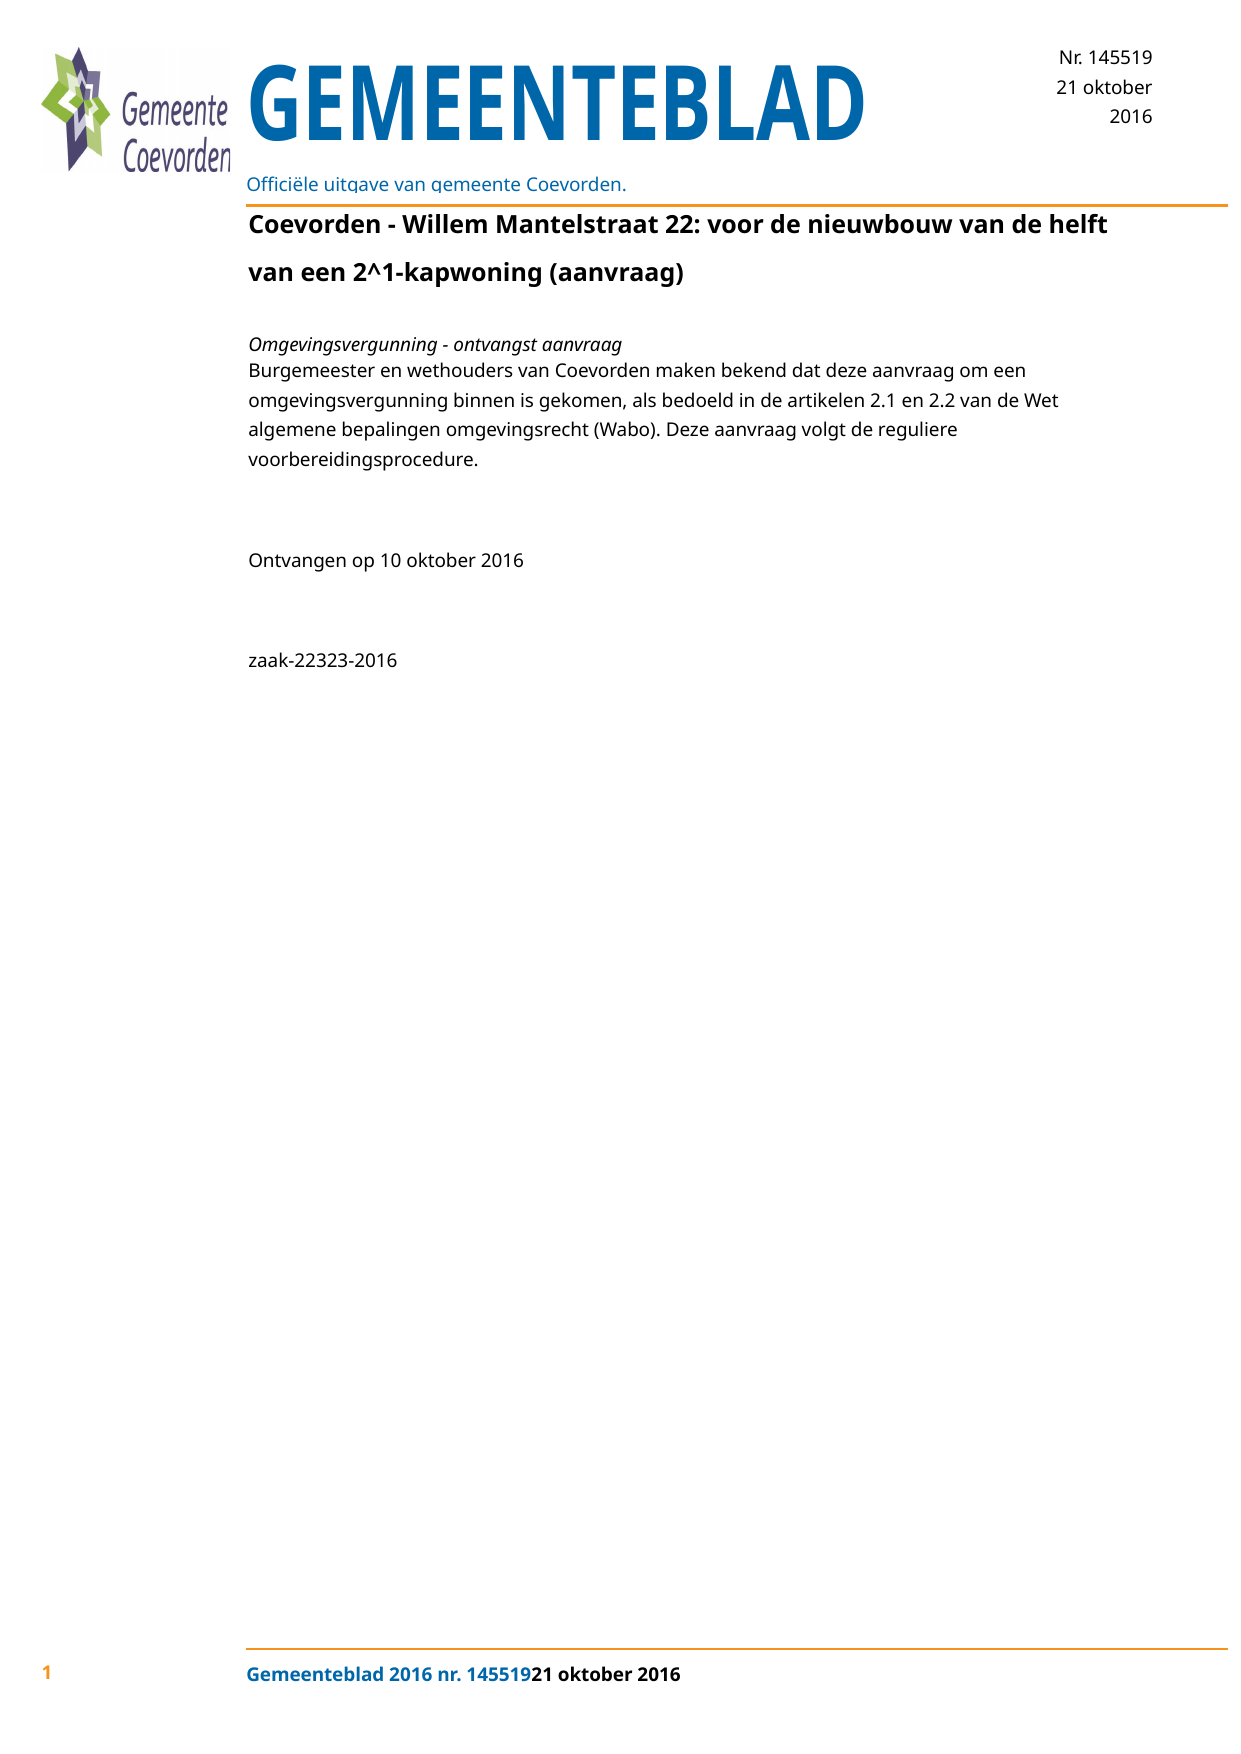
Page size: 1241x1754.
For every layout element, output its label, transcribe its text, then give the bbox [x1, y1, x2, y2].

text Omgevingsvergunning - ontvangst aanvraag [248, 331, 1152, 357]
picture [41, 47, 231, 172]
text Ontvangen op 10 oktober 2016 [248, 547, 1152, 572]
text Coevorden - Willem Mantelstraat 22: voor de nieuwbouw van de helft van een 2^1-kapwoning (aanvraag) [248, 207, 1152, 288]
text Burgemeester en wethouders van Coevorden maken bekend dat deze aanvraag om een omgevingsvergunning binnen is gekomen, als bedoeld in de artikelen 2.1 en 2.2 van de Wet algemene bepalingen omgevingsrecht (Wabo). Deze aanvraag volgt de reguliere voorbereidingsprocedure. [248, 357, 1152, 472]
text zaak-22323-2016 [248, 648, 1152, 673]
